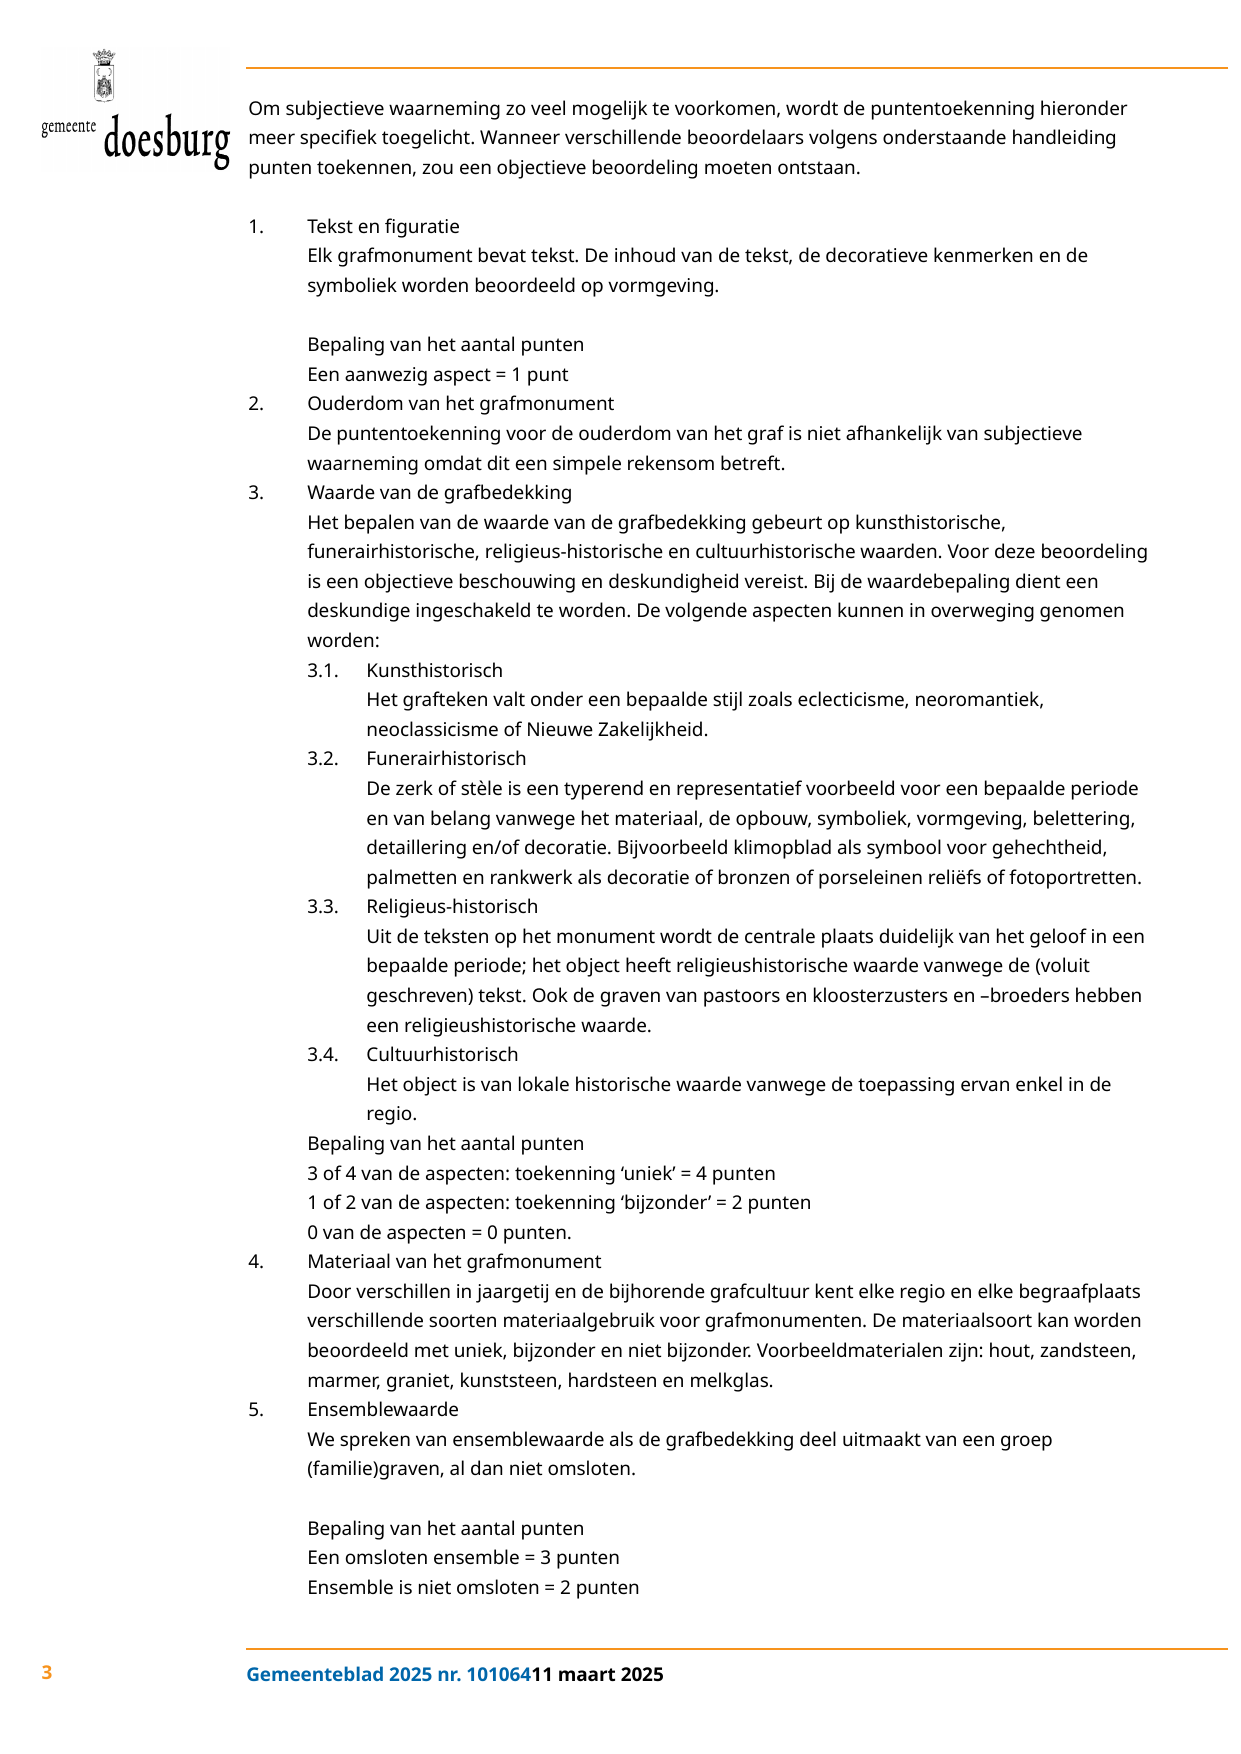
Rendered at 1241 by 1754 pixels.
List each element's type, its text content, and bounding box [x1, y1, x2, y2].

list Door verschillen in jaargetij en de bijhorende grafcultuur kent elke regio en elke begraafplaats verschillende soorten materiaalgebruik voor grafmonumenten. De materiaalsoort kan worden beoordeeld met uniek, bijzonder en niet bijzonder. Voorbeeldmaterialen zijn: hout, zandsteen, marmer, graniet, kunststeen, hardsteen en melkglas. [248, 1278, 1152, 1393]
list Waarde van de grafbedekking [248, 479, 1152, 505]
list Ouderdom van het grafmonument [248, 391, 1152, 416]
list Elk grafmonument bevat tekst. De inhoud van de tekst, de decoratieve kenmerken en de symboliek worden beoordeeld op vormgeving. [248, 243, 1152, 298]
list Een omsloten ensemble = 3 punten [248, 1544, 1152, 1570]
list Tekst en figuratie [248, 213, 1152, 239]
list Materiaal van het grafmonument [248, 1248, 1152, 1274]
list Religieus-historisch [307, 893, 1152, 919]
list Funerairhistorisch [307, 746, 1152, 771]
list Ensemble is niet omsloten = 2 punten [248, 1574, 1152, 1600]
text Om subjectieve waarneming zo veel mogelijk te voorkomen, wordt de puntentoekenning hieronder meer specifiek toegelicht. Wanneer verschillende beoordelaars volgens onderstaande handleiding punten toekennen, zou een objectieve beoordeling moeten ontstaan. [248, 95, 1152, 180]
list Het bepalen van de waarde van de grafbedekking gebeurt op kunsthistorische, funerairhistorische, religieus-historische en cultuurhistorische waarden. Voor deze beoordeling is een objectieve beschouwing en deskundigheid vereist. Bij de waardebepaling dient een deskundige ingeschakeld te worden. De volgende aspecten kunnen in overweging genomen worden: [248, 509, 1152, 653]
list 3 of 4 van de aspecten: toekenning ‘uniek’ = 4 punten [248, 1160, 1152, 1186]
list 1 of 2 van de aspecten: toekenning ‘bijzonder’ = 2 punten [248, 1189, 1152, 1215]
list Bepaling van het aantal punten [248, 1130, 1152, 1156]
list Het grafteken valt onder een bepaalde stijl zoals eclecticisme, neoromantiek, neoclassicisme of Nieuwe Zakelijkheid. [307, 686, 1152, 742]
list Een aanwezig aspect = 1 punt [248, 361, 1152, 387]
picture [41, 47, 231, 172]
list 0 van de aspecten = 0 punten. [248, 1219, 1152, 1245]
list De puntentoekenning voor de ouderdom van het graf is niet afhankelijk van subjectieve waarneming omdat dit een simpele rekensom betreft. [248, 420, 1152, 476]
list Kunsthistorisch [307, 657, 1152, 683]
list Bepaling van het aantal punten [248, 331, 1152, 357]
list Cultuurhistorisch [307, 1041, 1152, 1067]
list We spreken van ensemblewaarde als de grafbedekking deel uitmaakt van een groep (familie)graven, al dan niet omsloten. [248, 1426, 1152, 1481]
list Bepaling van het aantal punten [248, 1515, 1152, 1541]
list Het object is van lokale historische waarde vanwege de toepassing ervan enkel in de regio. [307, 1071, 1152, 1126]
list Ensemblewaarde [248, 1396, 1152, 1422]
list De zerk of stèle is een typerend en representatief voorbeeld voor een bepaalde periode en van belang vanwege het materiaal, de opbouw, symboliek, vormgeving, belettering, detaillering en/of decoratie. Bijvoorbeeld klimopblad als symbool voor gehechtheid, palmetten en rankwerk als decoratie of bronzen of porseleinen reliëfs of fotoportretten. [307, 775, 1152, 890]
list Uit de teksten op het monument wordt de centrale plaats duidelijk van het geloof in een bepaalde periode; het object heeft religieushistorische waarde vanwege de (voluit geschreven) tekst. Ook de graven van pastoors en kloosterzusters en –broeders hebben een religieushistorische waarde. [307, 923, 1152, 1038]
